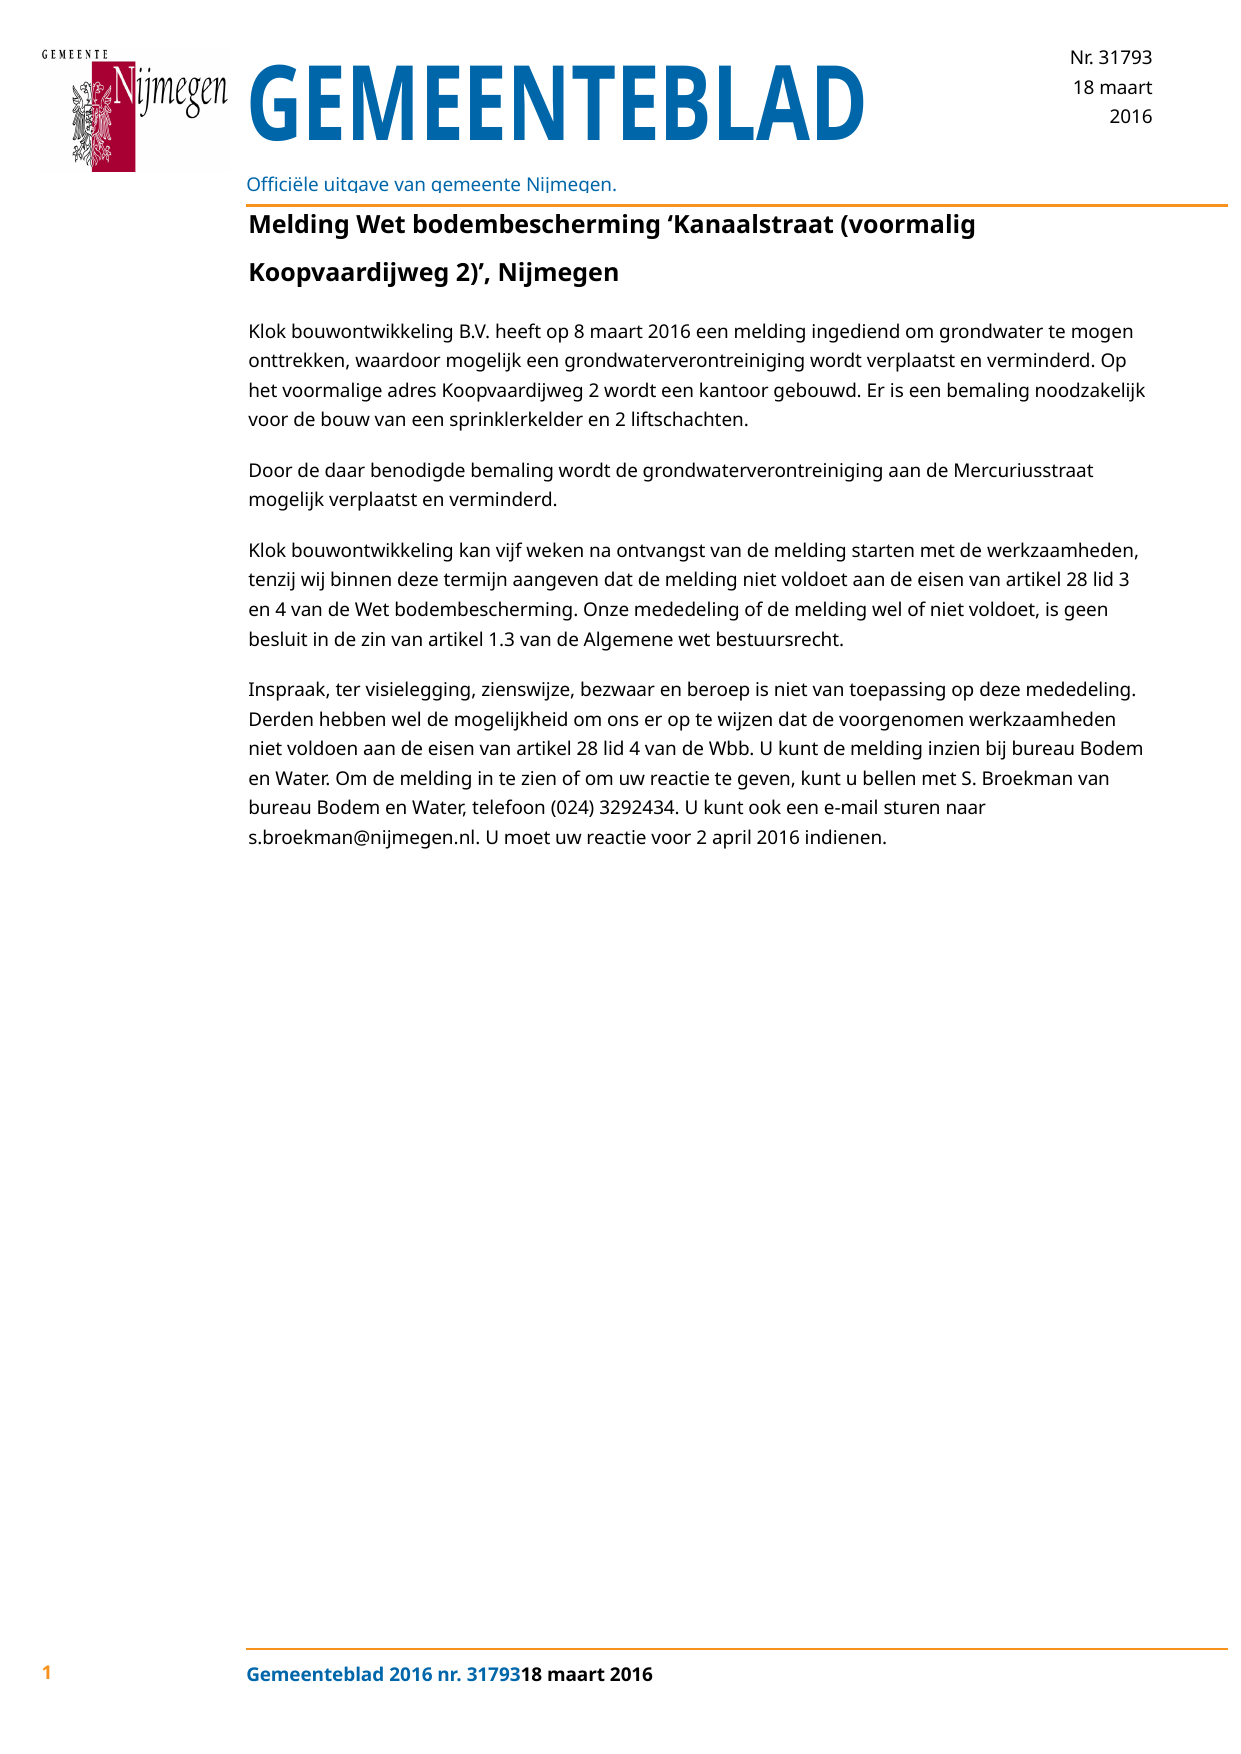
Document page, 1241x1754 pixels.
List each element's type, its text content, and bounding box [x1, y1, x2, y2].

text Door de daar benodigde bemaling wordt de grondwaterverontreiniging aan de Mercuriusstraat mogelijk verplaatst en verminderd. [248, 457, 1152, 512]
picture [41, 47, 231, 172]
text Melding Wet bodembescherming ‘Kanaalstraat (voormalig Koopvaardijweg 2)’, Nijmegen [248, 207, 1152, 288]
text Inspraak, ter visielegging, zienswijze, bezwaar en beroep is niet van toepassing op deze mededeling. Derden hebben wel de mogelijkheid om ons er op te wijzen dat de voorgenomen werkzaamheden niet voldoen aan de eisen van artikel 28 lid 4 van de Wbb. U kunt de melding inzien bij bureau Bodem en Water. Om de melding in te zien of om uw reactie te geven, kunt u bellen met S. Broekman van bureau Bodem en Water, telefoon (024) 3292434. U kunt ook een e-mail sturen naar s.broekman@nijmegen.nl. U moet uw reactie voor 2 april 2016 indienen. [248, 676, 1152, 850]
text Klok bouwontwikkeling B.V. heeft op 8 maart 2016 een melding ingediend om grondwater te mogen onttrekken, waardoor mogelijk een grondwaterverontreiniging wordt verplaatst en verminderd. Op het voormalige adres Koopvaardijweg 2 wordt een kantoor gebouwd. Er is een bemaling noodzakelijk voor de bouw van een sprinklerkelder en 2 liftschachten. [248, 318, 1152, 432]
text Klok bouwontwikkeling kan vijf weken na ontvangst van de melding starten met de werkzaamheden, tenzij wij binnen deze termijn aangeven dat de melding niet voldoet aan de eisen van artikel 28 lid 3 en 4 van de Wet bodembescherming. Onze mededeling of de melding wel of niet voldoet, is geen besluit in de zin van artikel 1.3 van de Algemene wet bestuursrecht. [248, 537, 1152, 652]
